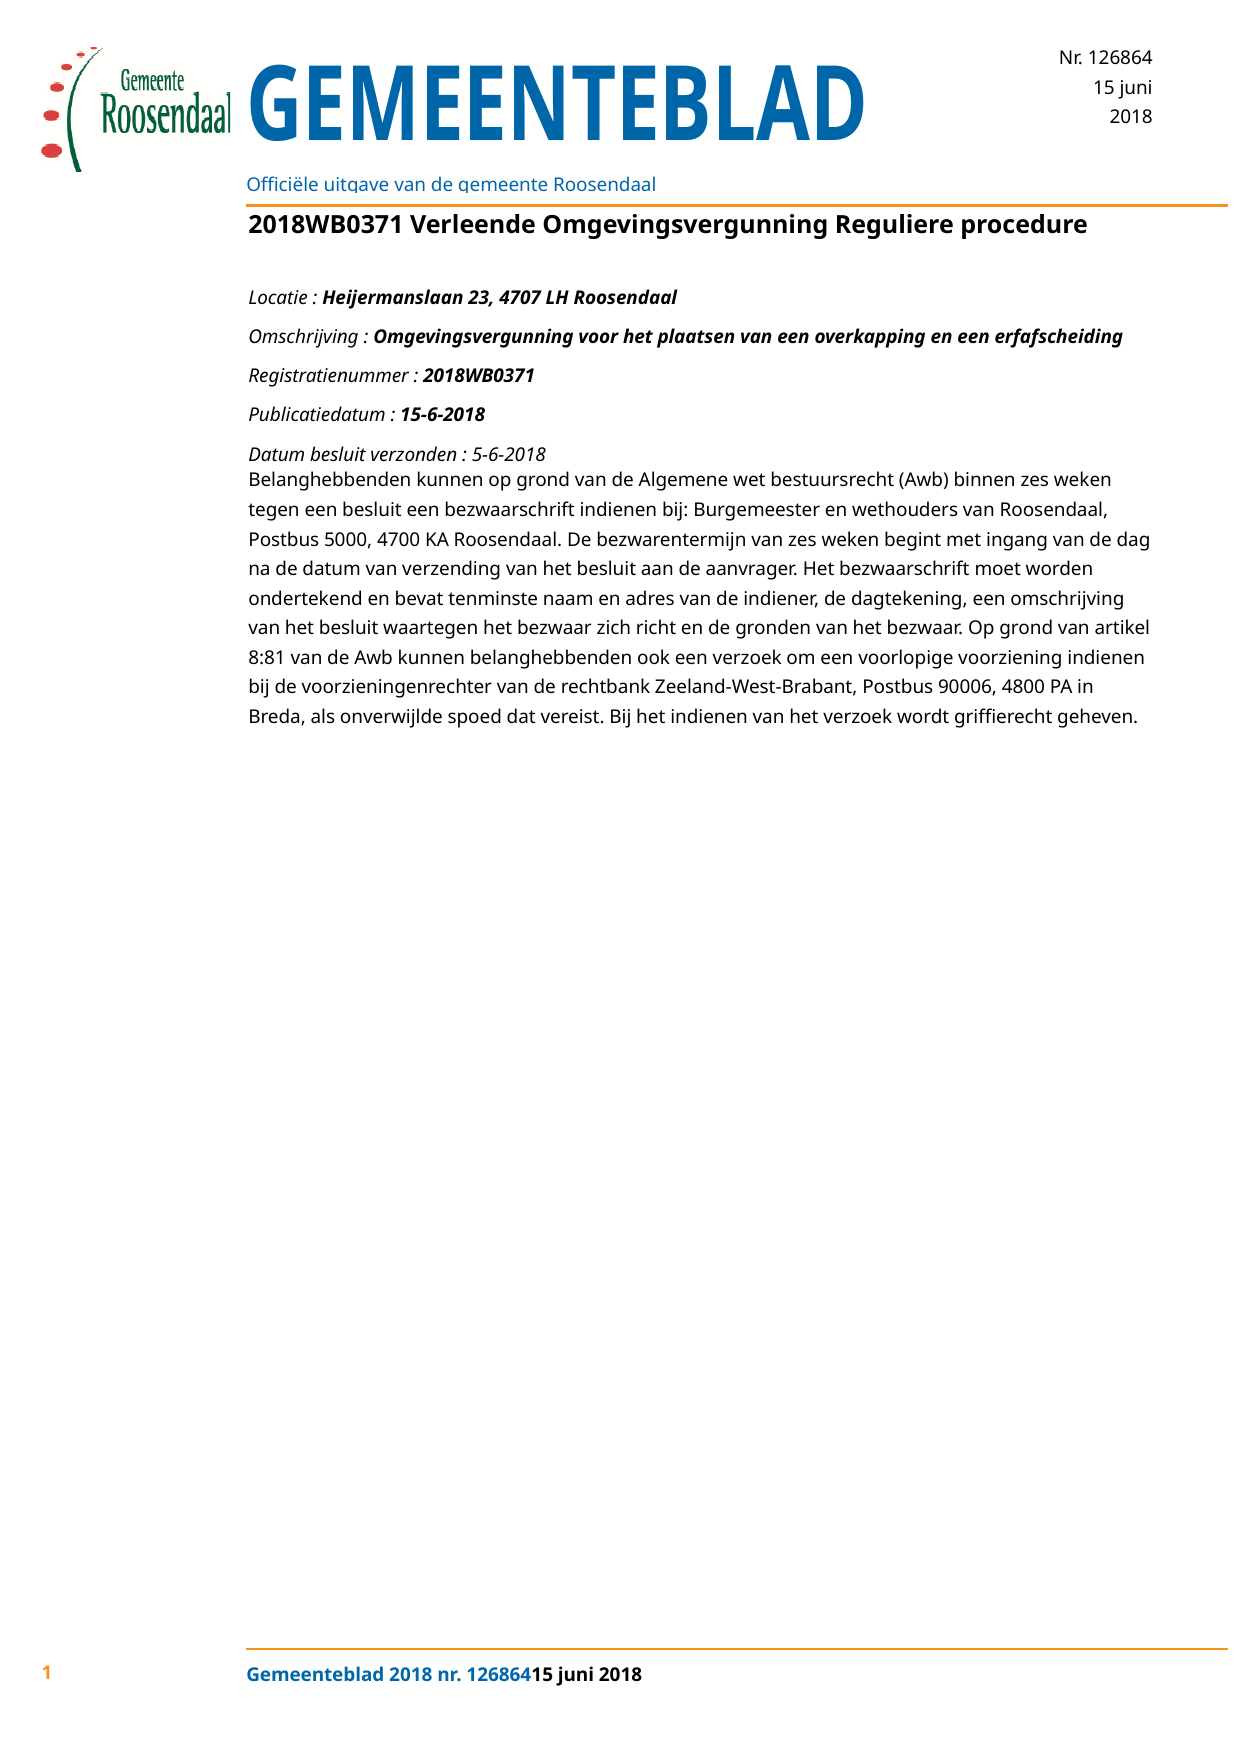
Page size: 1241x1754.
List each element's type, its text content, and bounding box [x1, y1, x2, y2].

text Registratienummer : 2018WB0371 [248, 362, 1152, 388]
text Publicatiedatum : 15-6-2018 [248, 402, 1152, 427]
picture [41, 47, 231, 172]
text Belanghebbenden kunnen op grond van de Algemene wet bestuursrecht (Awb) binnen zes weken tegen een besluit een bezwaarschrift indienen bij: Burgemeester en wethouders van Roosendaal, Postbus 5000, 4700 KA Roosendaal. De bezwarentermijn van zes weken begint met ingang van de dag na de datum van verzending van het besluit aan de aanvrager. Het bezwaarschrift moet worden ondertekend en bevat tenminste naam en adres van de indiener, de dagtekening, een omschrijving van het besluit waartegen het bezwaar zich richt en de gronden van het bezwaar. Op grond van artikel 8:81 van de Awb kunnen belanghebbenden ook een verzoek om een voorlopige voorziening indienen bij de voorzieningenrechter van de rechtbank Zeeland-West-Brabant, Postbus 90006, 4800 PA in Breda, als onverwijlde spoed dat vereist. Bij het indienen van het verzoek wordt griffierecht geheven. [248, 467, 1152, 729]
text 2018WB0371 Verleende Omgevingsvergunning Reguliere procedure [248, 207, 1152, 241]
text Datum besluit verzonden : 5-6-2018 [248, 441, 1152, 467]
text Omschrijving : Omgevingsvergunning voor het plaatsen van een overkapping en een erfafscheiding [248, 323, 1152, 349]
text Locatie : Heijermanslaan 23, 4707 LH Roosendaal [248, 284, 1152, 309]
